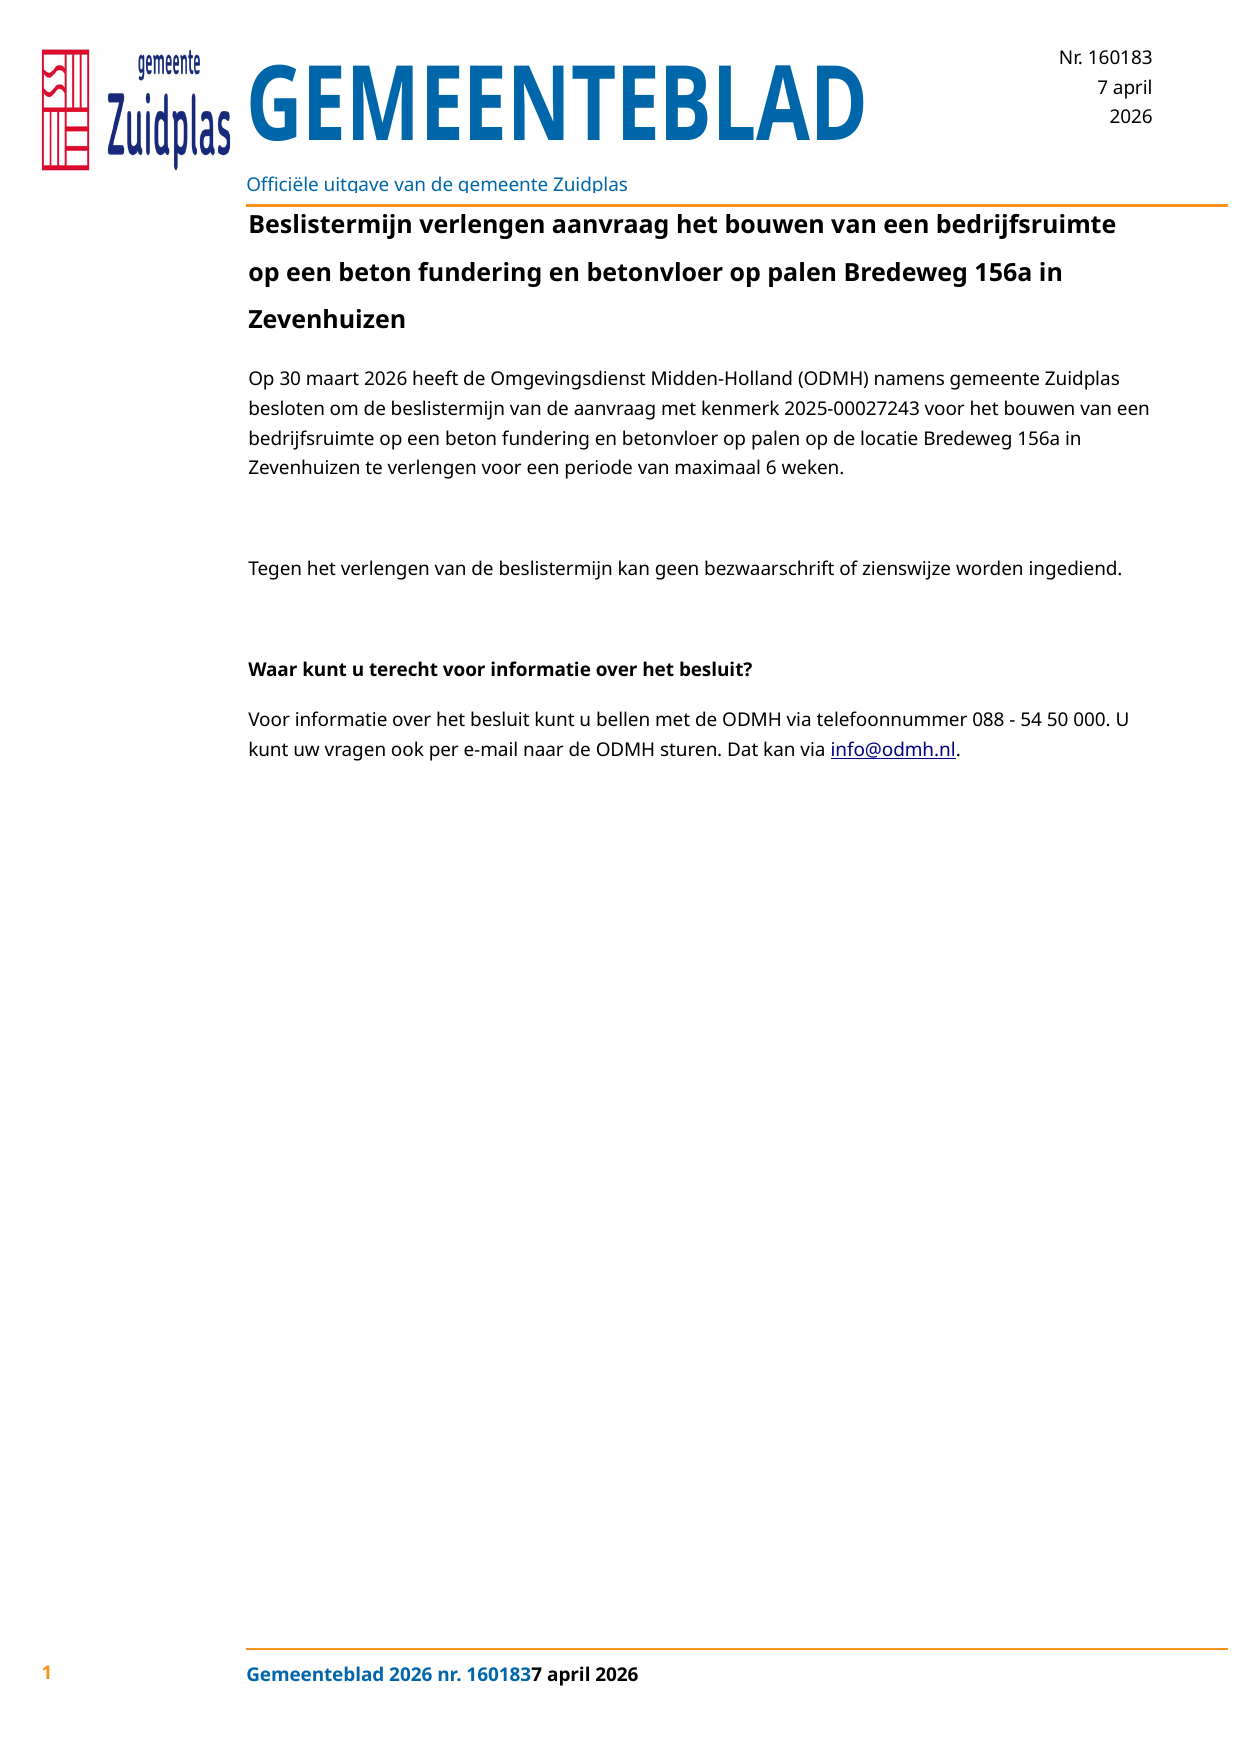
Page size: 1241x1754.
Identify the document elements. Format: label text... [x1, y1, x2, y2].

text Tegen het verlengen van de beslistermijn kan geen bezwaarschrift of zienswijze worden ingediend. [248, 555, 1152, 581]
picture [41, 47, 231, 172]
text Voor informatie over het besluit kunt u bellen met de ODMH via telefoonnummer 088 - 54 50 000. U kunt uw vragen ook per e-mail naar de ODMH sturen. Dat kan via info@odmh.nl. [248, 706, 1152, 762]
text Op 30 maart 2026 heeft de Omgevingsdienst Midden-Holland (ODMH) namens gemeente Zuidplas besloten om de beslistermijn van de aanvraag met kenmerk 2025-00027243 voor het bouwen van een bedrijfsruimte op een beton fundering en betonvloer op palen op de locatie Bredeweg 156a in Zevenhuizen te verlengen voor een periode van maximaal 6 weken. [248, 366, 1152, 480]
text Waar kunt u terecht voor informatie over het besluit? [248, 656, 1152, 682]
text Beslistermijn verlengen aanvraag het bouwen van een bedrijfsruimte op een beton fundering en betonvloer op palen Bredeweg 156a in Zevenhuizen [248, 207, 1152, 336]
